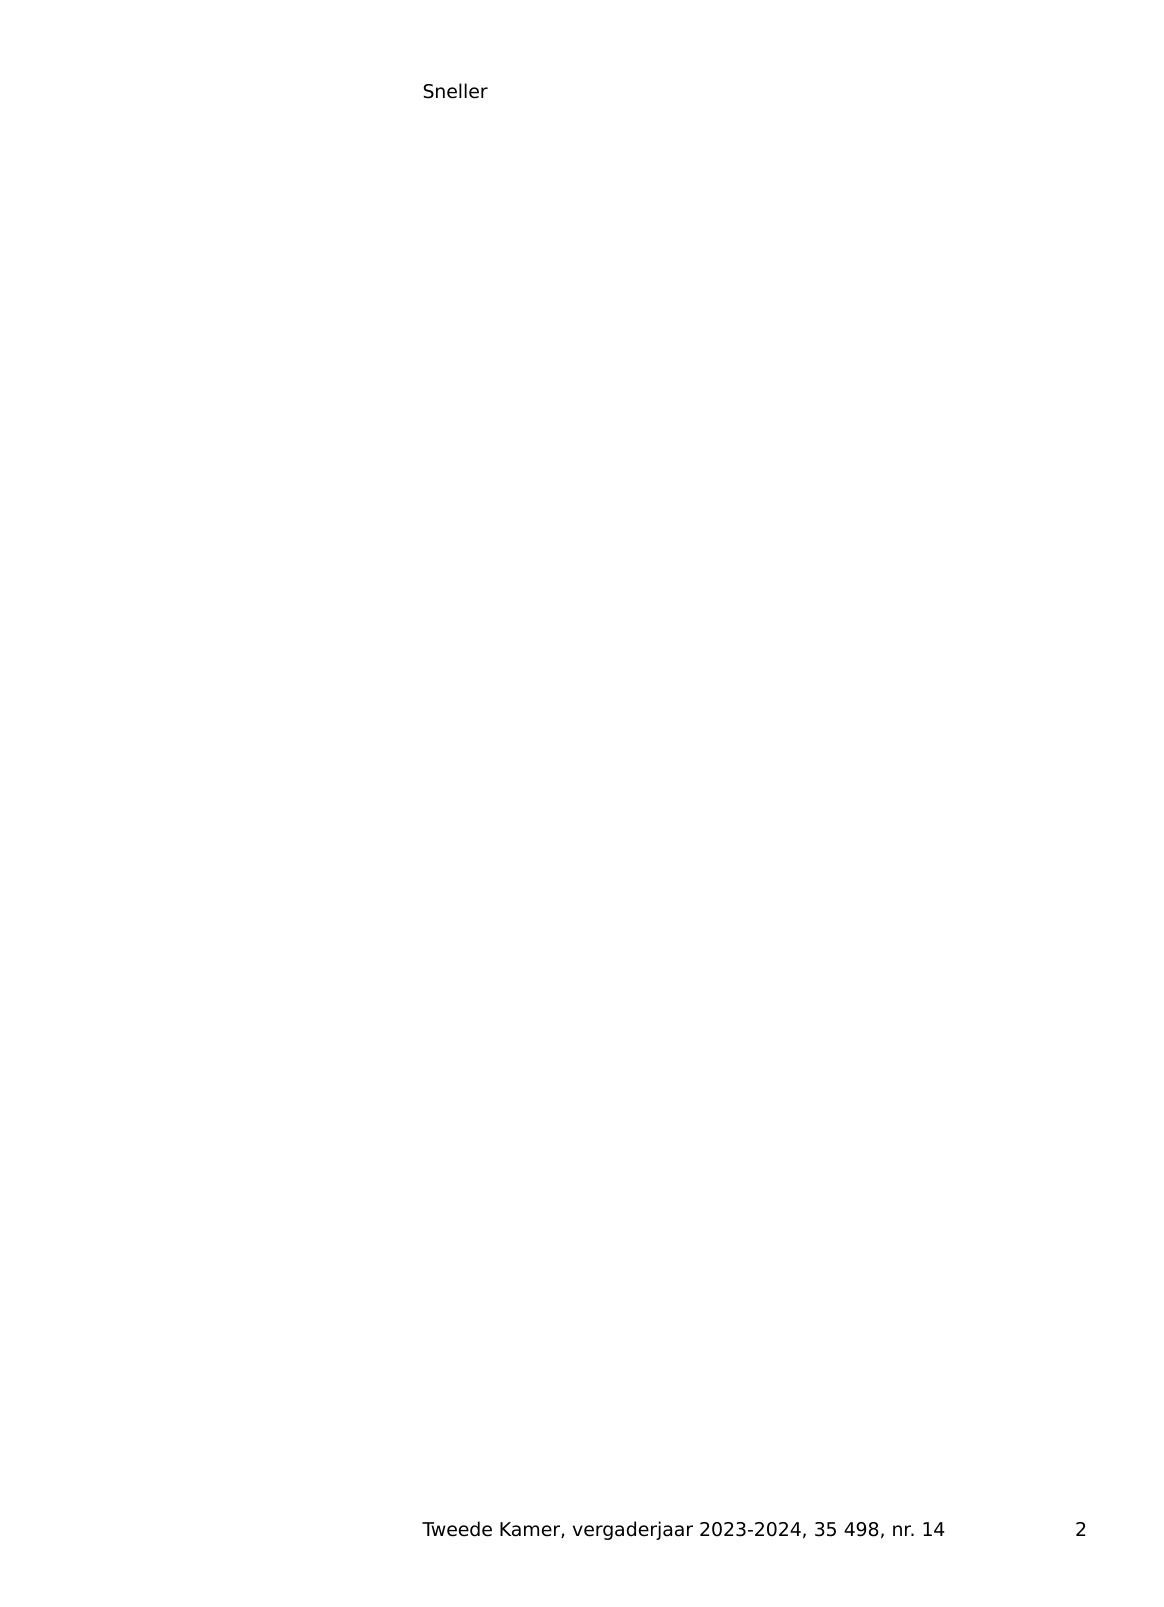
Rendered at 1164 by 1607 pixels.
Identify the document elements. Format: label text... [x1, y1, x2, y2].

text Sneller [422, 59, 1087, 103]
